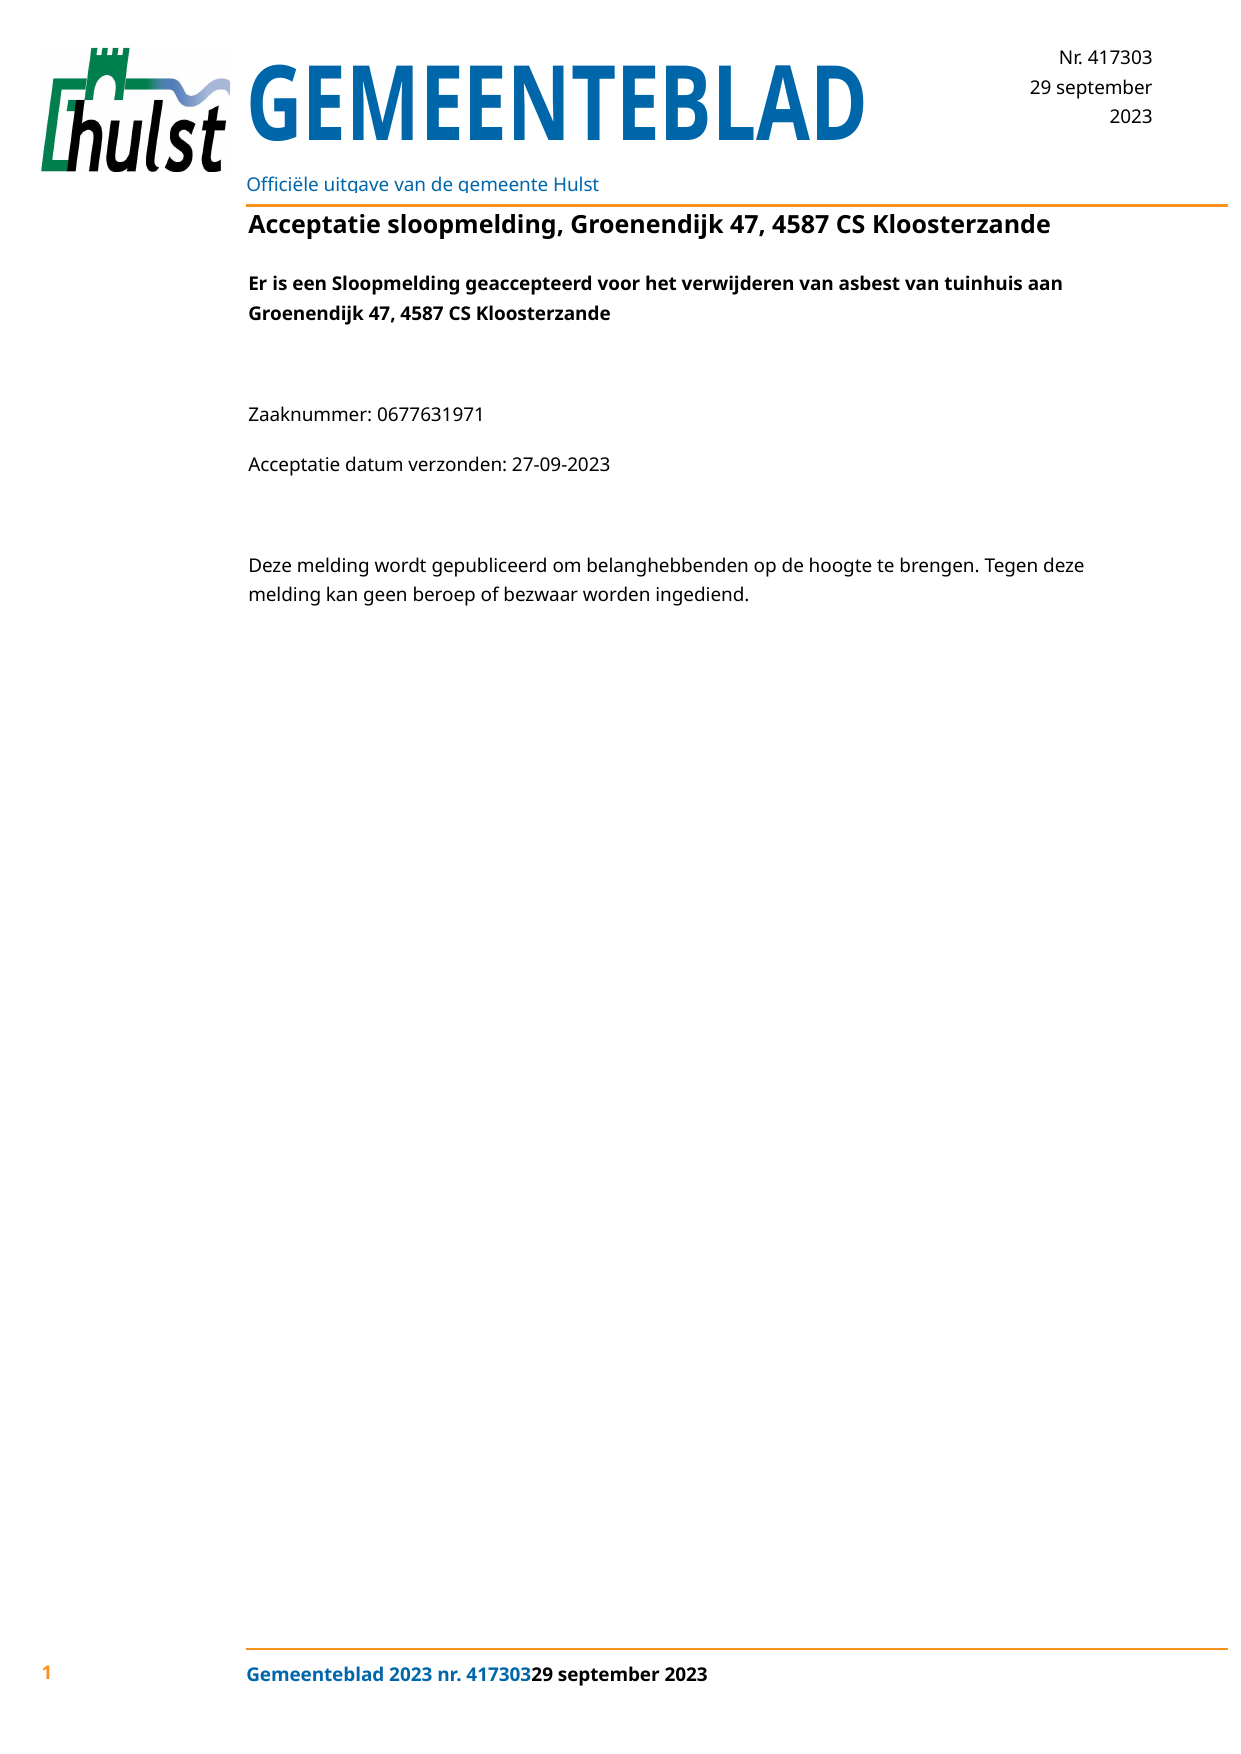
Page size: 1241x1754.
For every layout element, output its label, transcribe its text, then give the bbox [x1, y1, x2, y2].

text Acceptatie sloopmelding, Groenendijk 47, 4587 CS Kloosterzande [248, 207, 1152, 241]
picture [41, 47, 231, 172]
text Er is een Sloopmelding geaccepteerd voor het verwijderen van asbest van tuinhuis aan Groenendijk 47, 4587 CS Kloosterzande [248, 270, 1152, 326]
text Deze melding wordt gepubliceerd om belanghebbenden op de hoogte te brengen. Tegen deze melding kan geen beroep of bezwaar worden ingediend. [248, 552, 1152, 607]
text Acceptatie datum verzonden: 27-09-2023 [248, 451, 1152, 477]
text Zaaknummer: 0677631971 [248, 401, 1152, 426]
